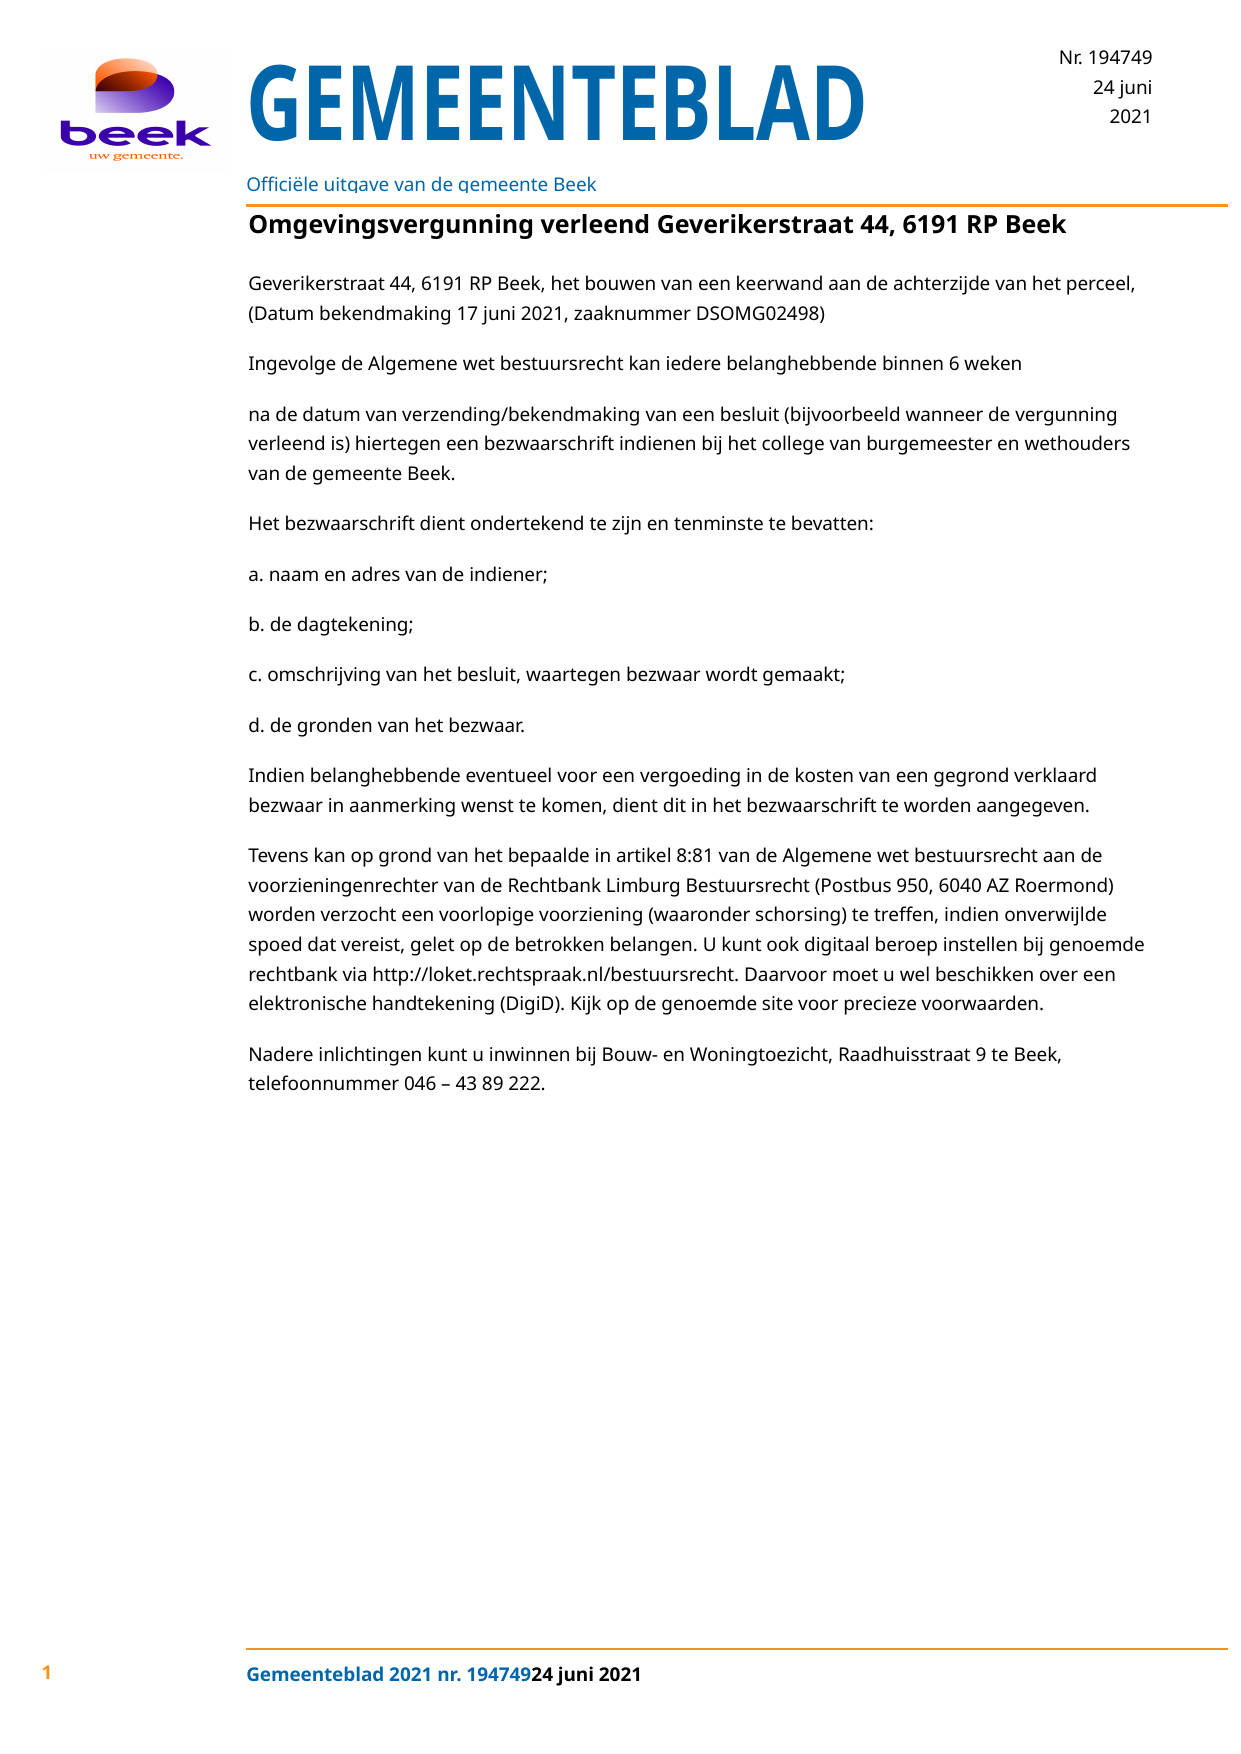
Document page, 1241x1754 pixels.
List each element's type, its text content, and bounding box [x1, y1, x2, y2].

text d. de gronden van het bezwaar. [248, 712, 1152, 738]
text Indien belanghebbende eventueel voor een vergoeding in de kosten van een gegrond verklaard bezwaar in aanmerking wenst te komen, dient dit in het bezwaarschrift te worden aangegeven. [248, 762, 1152, 818]
picture [41, 47, 231, 172]
text na de datum van verzending/bekendmaking van een besluit (bijvoorbeeld wanneer de vergunning verleend is) hiertegen een bezwaarschrift indienen bij het college van burgemeester en wethouders van de gemeente Beek. [248, 401, 1152, 486]
text c. omschrijving van het besluit, waartegen bezwaar wordt gemaakt; [248, 662, 1152, 687]
text b. de dagtekening; [248, 611, 1152, 637]
text Geverikerstraat 44, 6191 RP Beek, het bouwen van een keerwand aan de achterzijde van het perceel, (Datum bekendmaking 17 juni 2021, zaaknummer DSOMG02498) [248, 270, 1152, 326]
text Het bezwaarschrift dient ondertekend te zijn en tenminste te bevatten: [248, 510, 1152, 536]
text a. naam en adres van de indiener; [248, 561, 1152, 586]
text Omgevingsvergunning verleend Geverikerstraat 44, 6191 RP Beek [248, 207, 1152, 241]
text Nadere inlichtingen kunt u inwinnen bij Bouw- en Woningtoezicht, Raadhuisstraat 9 te Beek, telefoonnummer 046 – 43 89 222. [248, 1041, 1152, 1096]
text Ingevolge de Algemene wet bestuursrecht kan iedere belanghebbende binnen 6 weken [248, 350, 1152, 376]
text Tevens kan op grond van het bepaalde in artikel 8:81 van de Algemene wet bestuursrecht aan de voorzieningenrechter van de Rechtbank Limburg Bestuursrecht (Postbus 950, 6040 AZ Roermond) worden verzocht een voorlopige voorziening (waaronder schorsing) te treffen, indien onverwijlde spoed dat vereist, gelet op de betrokken belangen. U kunt ook digitaal beroep instellen bij genoemde rechtbank via http://loket.rechtspraak.nl/bestuursrecht. Daarvoor moet u wel beschikken over een elektronische handtekening (DigiD). Kijk op de genoemde site voor precieze voorwaarden. [248, 842, 1152, 1016]
